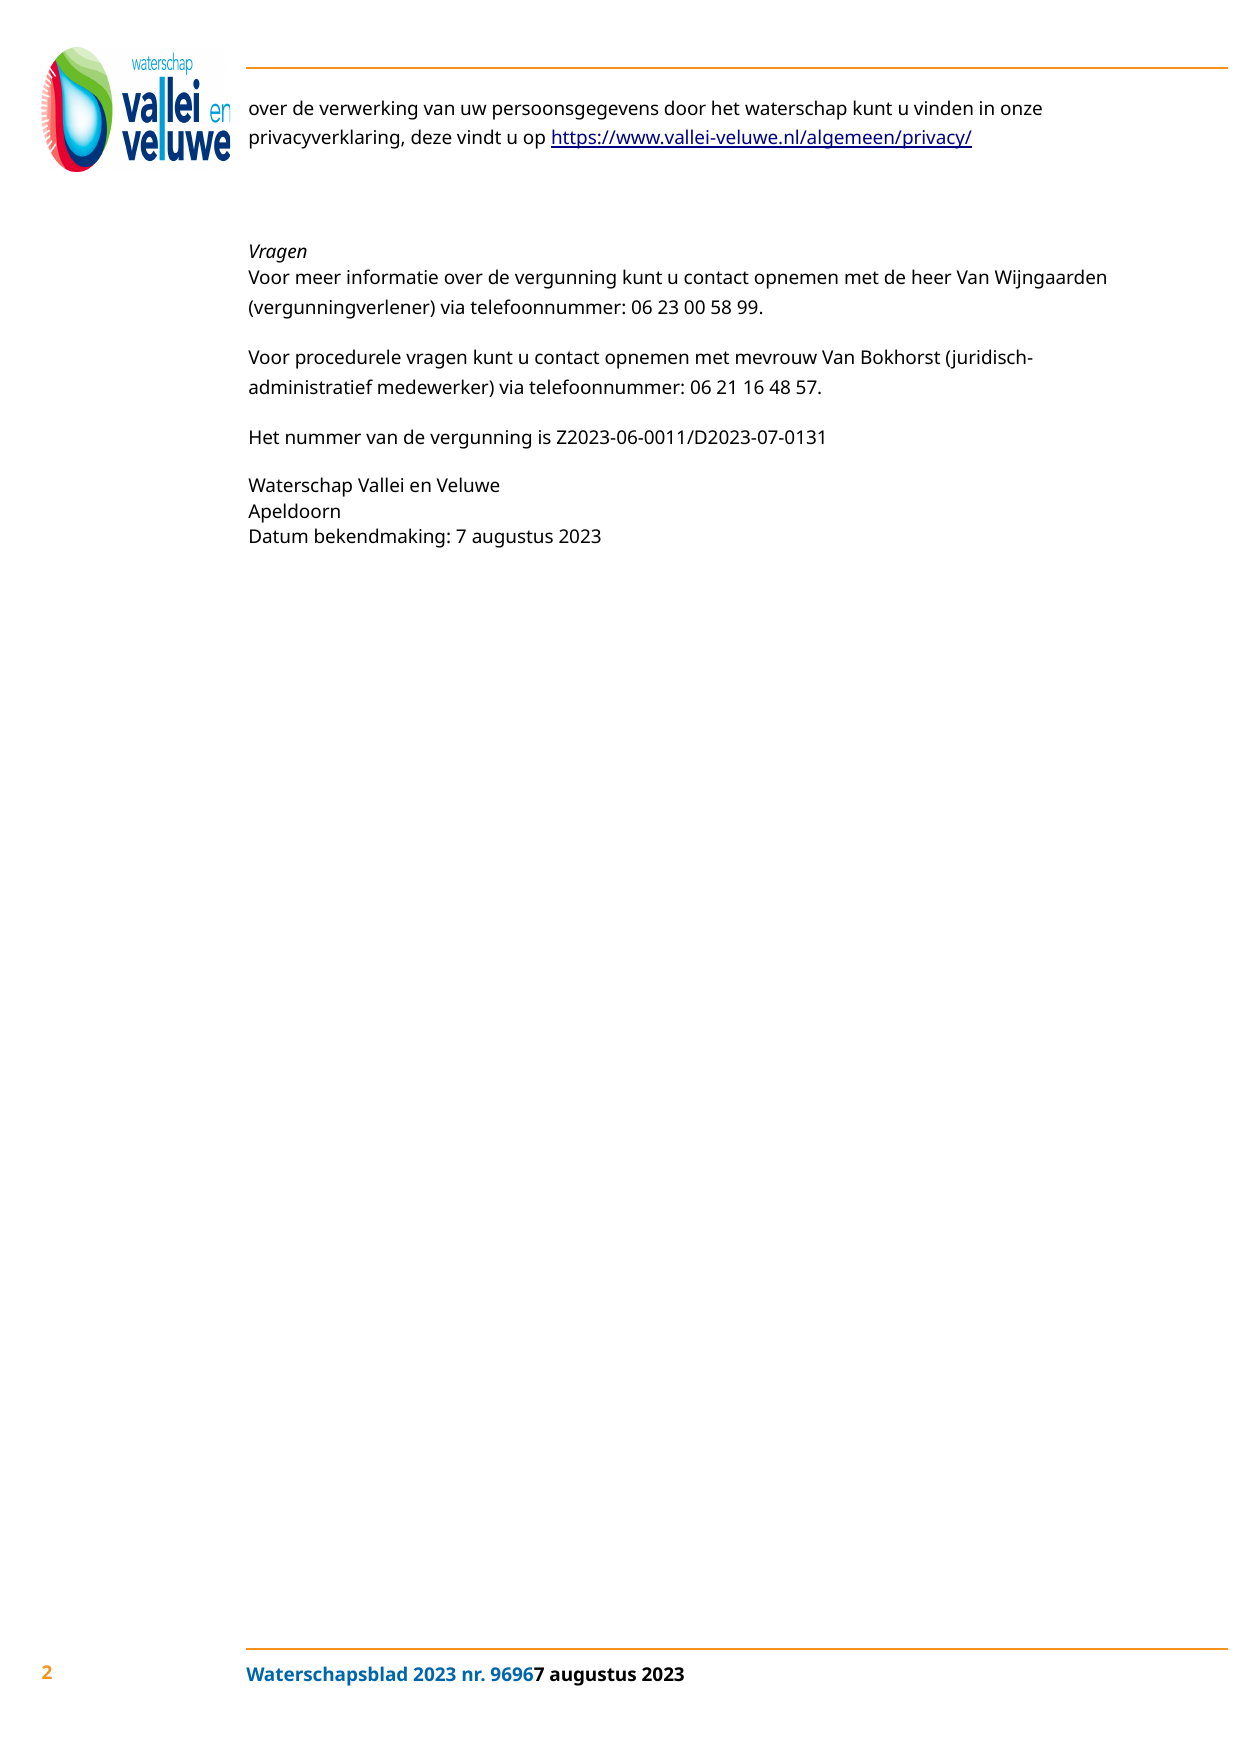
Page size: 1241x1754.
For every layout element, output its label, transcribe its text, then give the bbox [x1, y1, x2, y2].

text Vragen [248, 239, 1152, 264]
text Datum bekendmaking: 7 augustus 2023 [248, 524, 1152, 549]
text Voor meer informatie over de vergunning kunt u contact opnemen met de heer Van Wijngaarden (vergunningverlener) via telefoonnummer: 06 23 00 58 99. [248, 264, 1152, 320]
text Waterschap Vallei en Veluwe [248, 472, 1152, 498]
text Voor procedurele vragen kunt u contact opnemen met mevrouw Van Bokhorst (juridisch-administratief medewerker) via telefoonnummer: 06 21 16 48 57. [248, 344, 1152, 400]
picture [41, 47, 231, 172]
text Het nummer van de vergunning is Z2023-06-0011/D2023-07-0131 [248, 424, 1152, 450]
text Apeldoorn [248, 498, 1152, 524]
text over de verwerking van uw persoonsgegevens door het waterschap kunt u vinden in onze privacyverklaring, deze vindt u op https://www.vallei-veluwe.nl/algemeen/privacy/ [248, 95, 1152, 150]
